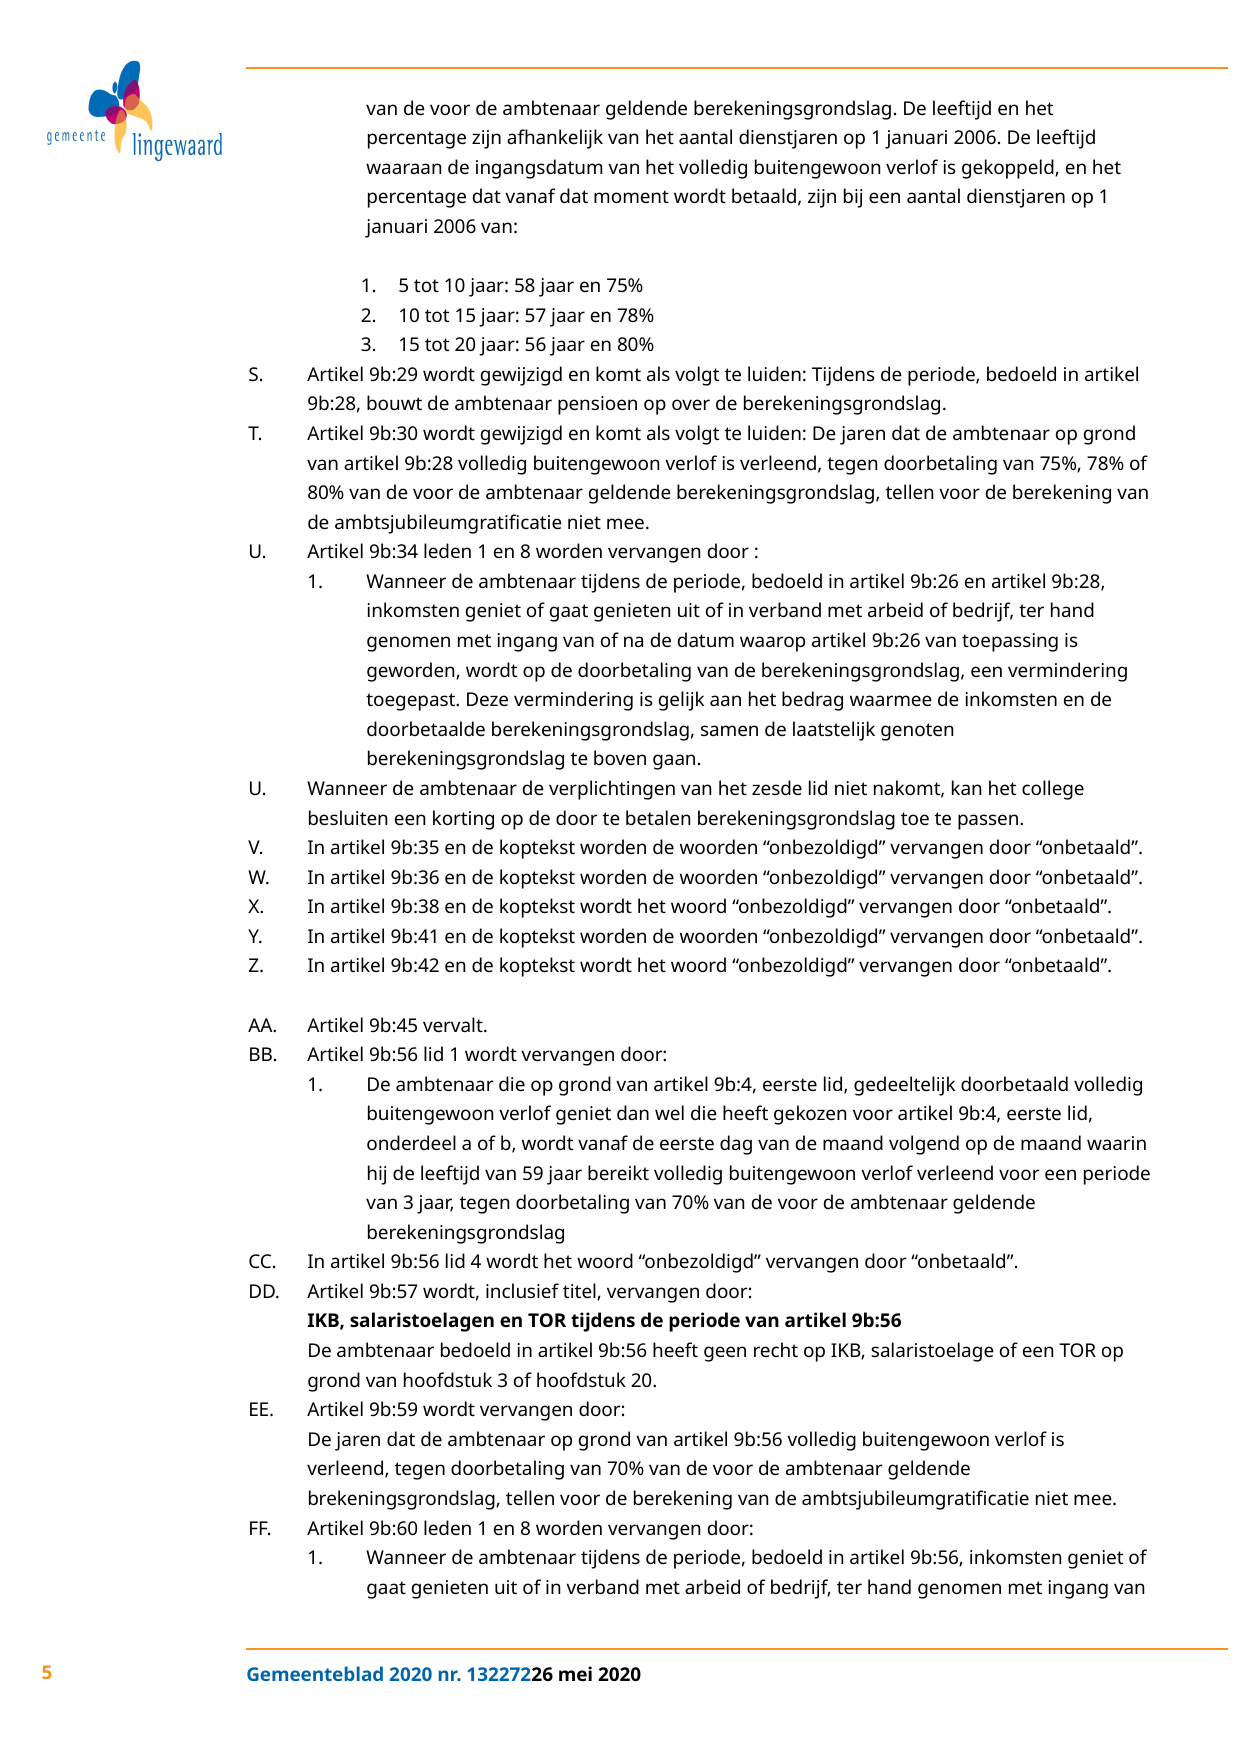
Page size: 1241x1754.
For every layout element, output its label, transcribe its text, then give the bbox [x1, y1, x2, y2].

list van de voor de ambtenaar geldende berekeningsgrondslag. De leeftijd en het percentage zijn afhankelijk van het aantal dienstjaren op 1 januari 2006. De leeftijd waaraan de ingangsdatum van het volledig buitengewoon verlof is gekoppeld, en het percentage dat vanaf dat moment wordt betaald, zijn bij een aantal dienstjaren op 1 januari 2006 van: [307, 95, 1152, 239]
list IKB, salaristoelagen en TOR tijdens de periode van artikel 9b:56 [248, 1308, 1152, 1333]
list In artikel 9b:42 en de koptekst wordt het woord “onbezoldigd” vervangen door “onbetaald”. [248, 953, 1152, 978]
picture [41, 47, 231, 172]
list Artikel 9b:34 leden 1 en 8 worden vervangen door : [248, 538, 1152, 564]
list 15 tot 20 jaar: 56 jaar en 80% [361, 331, 1152, 357]
list In artikel 9b:35 en de koptekst worden de woorden “onbezoldigd” vervangen door “onbetaald”. [248, 834, 1152, 860]
list Wanneer de ambtenaar de verplichtingen van het zesde lid niet nakomt, kan het college besluiten een korting op de door te betalen berekeningsgrondslag toe te passen. [248, 775, 1152, 831]
list De ambtenaar bedoeld in artikel 9b:56 heeft geen recht op IKB, salaristoelage of een TOR op grond van hoofdstuk 3 of hoofdstuk 20. [248, 1337, 1152, 1393]
list Artikel 9b:60 leden 1 en 8 worden vervangen door: [248, 1515, 1152, 1541]
list In artikel 9b:41 en de koptekst worden de woorden “onbezoldigd” vervangen door “onbetaald”. [248, 923, 1152, 949]
list In artikel 9b:36 en de koptekst worden de woorden “onbezoldigd” vervangen door “onbetaald”. [248, 864, 1152, 890]
list Artikel 9b:59 wordt vervangen door: [248, 1396, 1152, 1422]
list 10 tot 15 jaar: 57 jaar en 78% [361, 302, 1152, 328]
list Wanneer de ambtenaar tijdens de periode, bedoeld in artikel 9b:26 en artikel 9b:28, inkomsten geniet of gaat genieten uit of in verband met arbeid of bedrijf, ter hand genomen met ingang van of na de datum waarop artikel 9b:26 van toepassing is geworden, wordt op de doorbetaling van de berekeningsgrondslag, een vermindering toegepast. Deze vermindering is gelijk aan het bedrag waarmee de inkomsten en de doorbetaalde berekeningsgrondslag, samen de laatstelijk genoten berekeningsgrondslag te boven gaan. [307, 568, 1152, 771]
list Artikel 9b:29 wordt gewijzigd en komt als volgt te luiden: Tijdens de periode, bedoeld in artikel 9b:28, bouwt de ambtenaar pensioen op over de berekeningsgrondslag. [248, 361, 1152, 416]
list De jaren dat de ambtenaar op grond van artikel 9b:56 volledig buitengewoon verlof is verleend, tegen doorbetaling van 70% van de voor de ambtenaar geldende brekeningsgrondslag, tellen voor de berekening van de ambtsjubileumgratificatie niet mee. [248, 1426, 1152, 1511]
list In artikel 9b:38 en de koptekst wordt het woord “onbezoldigd” vervangen door “onbetaald”. [248, 893, 1152, 919]
list Artikel 9b:57 wordt, inclusief titel, vervangen door: [248, 1278, 1152, 1304]
list In artikel 9b:56 lid 4 wordt het woord “onbezoldigd” vervangen door “onbetaald”. [248, 1248, 1152, 1274]
list 5 tot 10 jaar: 58 jaar en 75% [361, 272, 1152, 298]
list Artikel 9b:30 wordt gewijzigd en komt als volgt te luiden: De jaren dat de ambtenaar op grond van artikel 9b:28 volledig buitengewoon verlof is verleend, tegen doorbetaling van 75%, 78% of 80% van de voor de ambtenaar geldende berekeningsgrondslag, tellen voor de berekening van de ambtsjubileumgratificatie niet mee. [248, 420, 1152, 535]
list Artikel 9b:45 vervalt. [248, 1012, 1152, 1038]
list Artikel 9b:56 lid 1 wordt vervangen door: [248, 1041, 1152, 1067]
list Wanneer de ambtenaar tijdens de periode, bedoeld in artikel 9b:56, inkomsten geniet of gaat genieten uit of in verband met arbeid of bedrijf, ter hand genomen met ingang van [307, 1544, 1152, 1600]
list De ambtenaar die op grond van artikel 9b:4, eerste lid, gedeeltelijk doorbetaald volledig buitengewoon verlof geniet dan wel die heeft gekozen voor artikel 9b:4, eerste lid, onderdeel a of b, wordt vanaf de eerste dag van de maand volgend op de maand waarin hij de leeftijd van 59 jaar bereikt volledig buitengewoon verlof verleend voor een periode van 3 jaar, tegen doorbetaling van 70% van de voor de ambtenaar geldende berekeningsgrondslag [307, 1071, 1152, 1245]
